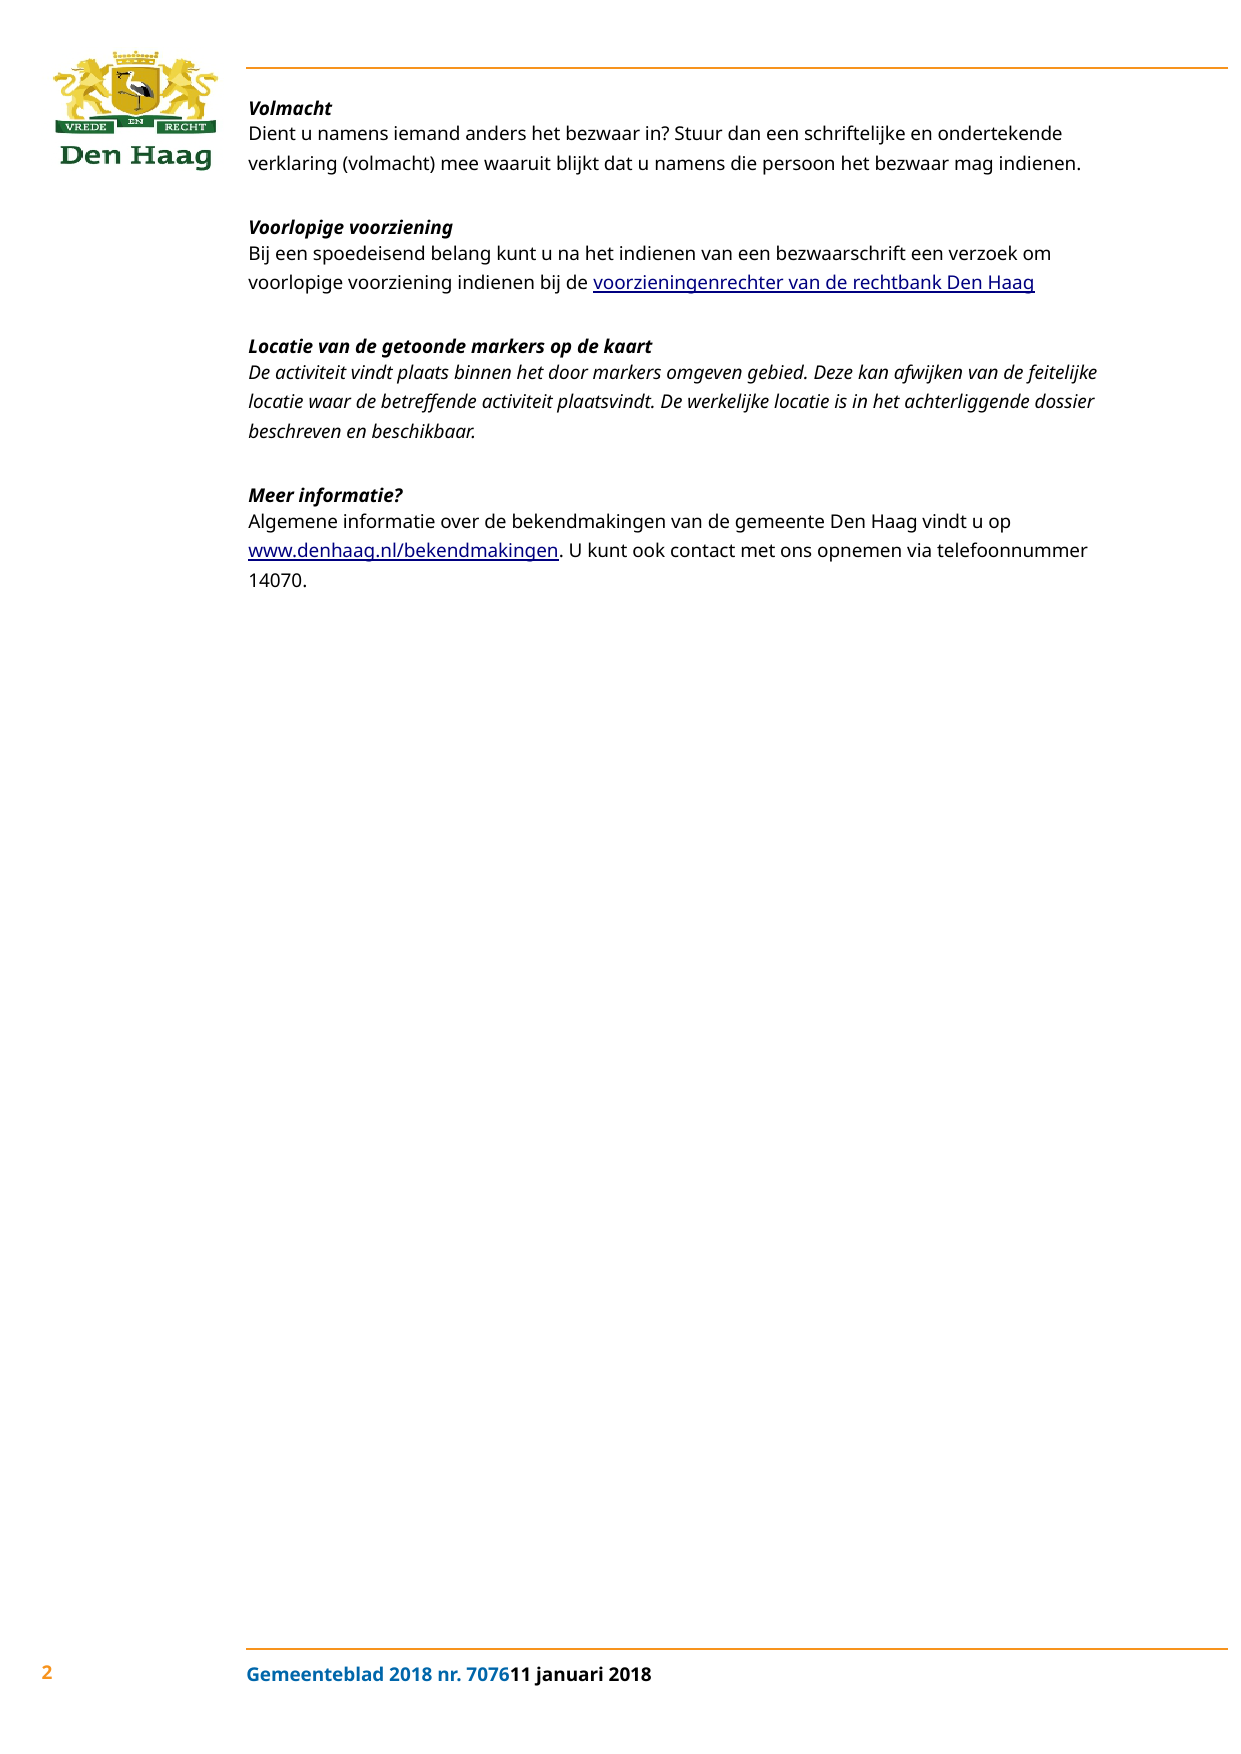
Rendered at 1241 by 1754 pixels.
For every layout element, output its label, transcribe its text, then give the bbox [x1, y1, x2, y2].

text Volmacht [248, 95, 1152, 121]
text De activiteit vindt plaats binnen het door markers omgeven gebied. Deze kan afwijken van de feitelijke locatie waar de betreffende activiteit plaatsvindt. De werkelijke locatie is in het achterliggende dossier beschreven en beschikbaar. [248, 359, 1152, 444]
text Algemene informatie over de bekendmakingen van de gemeente Den Haag vindt u op www.denhaag.nl/bekendmakingen. U kunt ook contact met ons opnemen via telefoonnummer 14070. [248, 508, 1152, 593]
text Bij een spoedeisend belang kunt u na het indienen van een bezwaarschrift een verzoek om voorlopige voorziening indienen bij de voorzieningenrechter van de rechtbank Den Haag [248, 240, 1152, 295]
text Voorlopige voorziening [248, 214, 1152, 240]
text Dient u namens iemand anders het bezwaar in? Stuur dan een schriftelijke en ondertekende verklaring (volmacht) mee waaruit blijkt dat u namens die persoon het bezwaar mag indienen. [248, 121, 1152, 176]
text Meer informatie? [248, 482, 1152, 508]
text Locatie van de getoonde markers op de kaart [248, 333, 1152, 359]
picture [41, 47, 231, 172]
